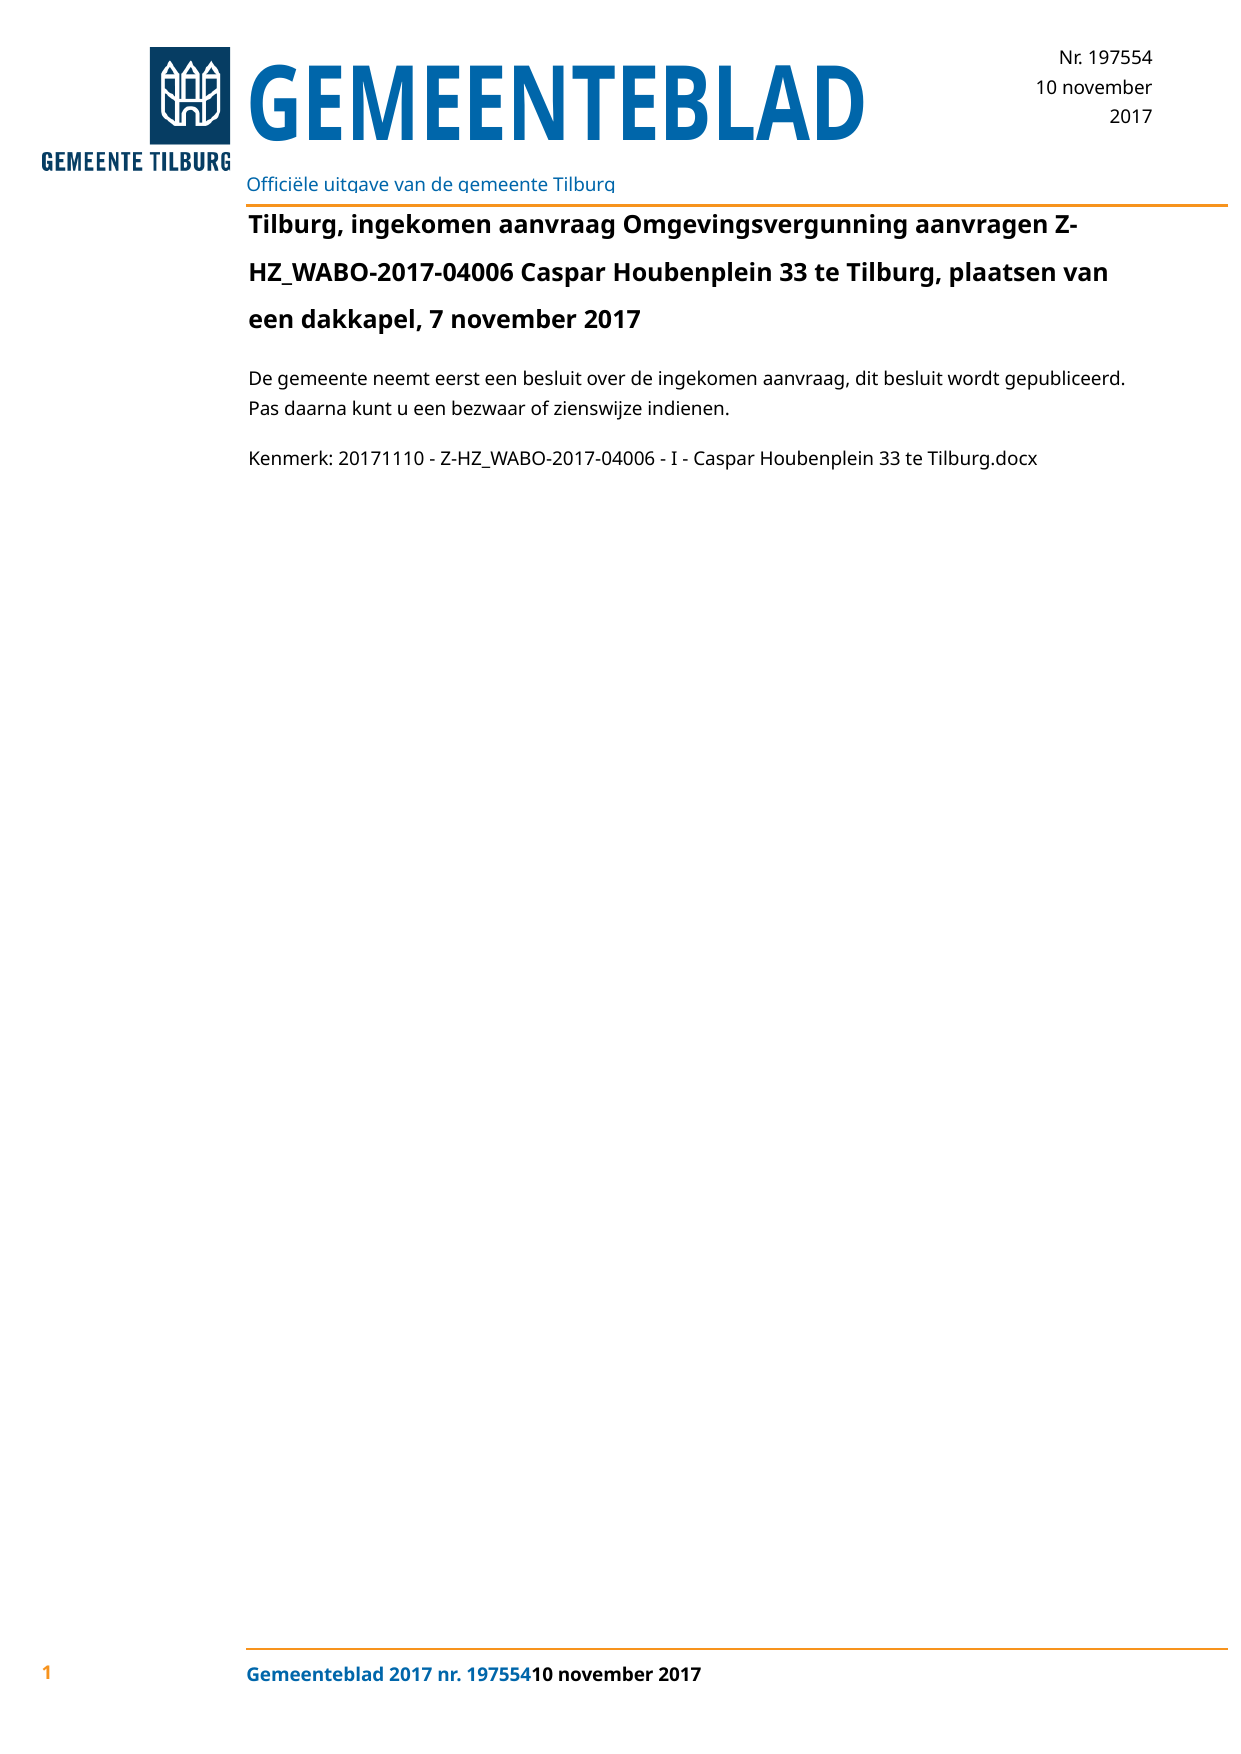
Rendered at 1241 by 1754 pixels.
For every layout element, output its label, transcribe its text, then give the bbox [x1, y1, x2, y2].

text De gemeente neemt eerst een besluit over de ingekomen aanvraag, dit besluit wordt gepubliceerd. Pas daarna kunt u een bezwaar of zienswijze indienen. [248, 366, 1152, 421]
text Tilburg, ingekomen aanvraag Omgevingsvergunning aanvragen Z-HZ_WABO-2017-04006 Caspar Houbenplein 33 te Tilburg, plaatsen van een dakkapel, 7 november 2017 [248, 207, 1152, 336]
text Kenmerk: 20171110 - Z-HZ_WABO-2017-04006 - I - Caspar Houbenplein 33 te Tilburg.docx [248, 446, 1152, 471]
picture [41, 47, 231, 172]
